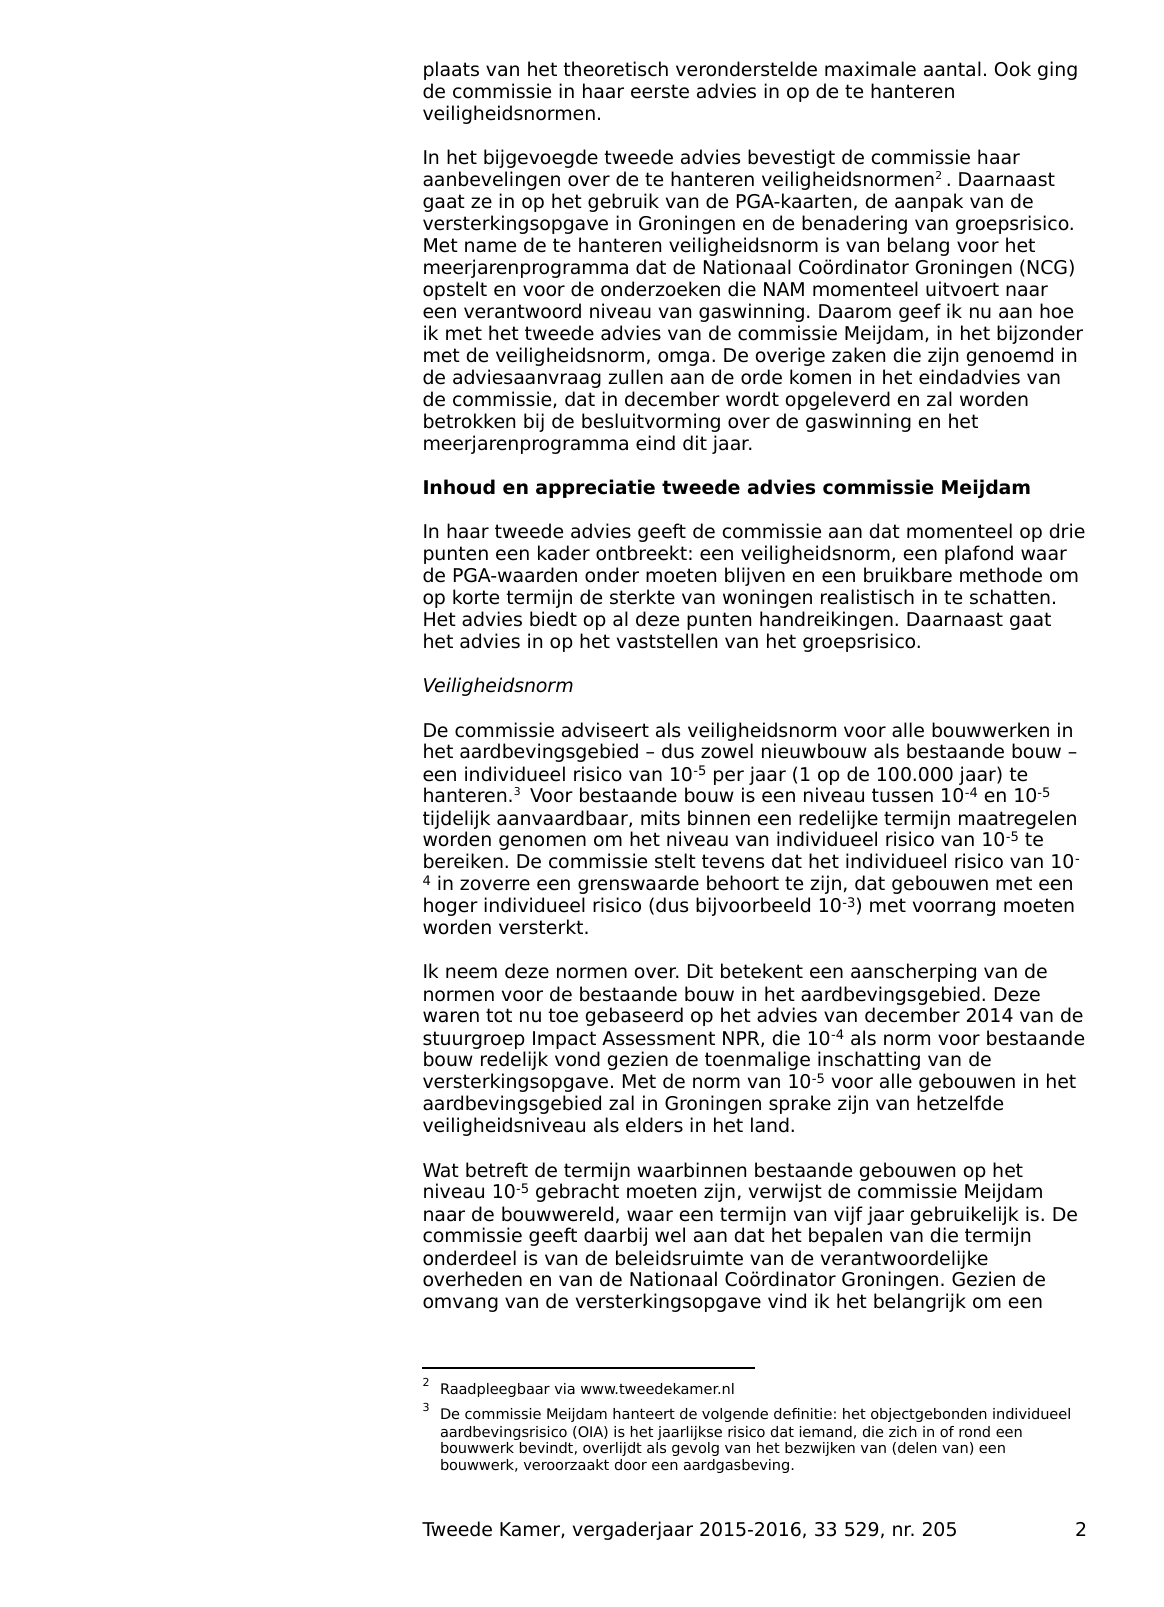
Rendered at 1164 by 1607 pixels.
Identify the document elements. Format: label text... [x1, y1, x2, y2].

text In haar tweede advies geeft de commissie aan dat momenteel op drie punten een kader ontbreekt: een veiligheidsnorm, een plafond waar de PGA-waarden onder moeten blijven en een bruikbare methode om op korte termijn de sterkte van woningen realistisch in te schatten. Het advies biedt op al deze punten handreikingen. Daarnaast gaat het advies in op het vaststellen van het groepsrisico. [422, 521, 1087, 653]
text De commissie Meijdam hanteert de volgende definitie: het objectgebonden individueel aardbevingsrisico (OIA) is het jaarlijkse risico dat iemand, die zich in of rond een bouwwerk bevindt, overlijdt als gevolg van het bezwijken van (delen van) een bouwwerk, veroorzaakt door een aardgasbeving. [422, 1402, 1087, 1474]
text Raadpleegbaar via www.tweedekamer.nl [422, 1377, 1087, 1399]
subtitle Inhoud en appreciatie tweede advies commissie Meijdam [422, 477, 1087, 499]
text plaats van het theoretisch veronderstelde maximale aantal. Ook ging de commissie in haar eerste advies in op de te hanteren veiligheidsnormen. [422, 59, 1087, 125]
subtitle Veiligheidsnorm [422, 675, 1087, 697]
text Ik neem deze normen over. Dit betekent een aanscherping van de normen voor de bestaande bouw in het aardbevingsgebied. Deze waren tot nu toe gebaseerd op het advies van december 2014 van de stuurgroep Impact Assessment NPR, die 10-4 als norm voor bestaande bouw redelijk vond gezien de toenmalige inschatting van de versterkingsopgave. Met de norm van 10-5 voor alle gebouwen in het aardbevingsgebied zal in Groningen sprake zijn van hetzelfde veiligheidsniveau als elders in het land. [422, 961, 1087, 1137]
text De commissie adviseert als veiligheidsnorm voor alle bouwwerken in het aardbevingsgebied – dus zowel nieuwbouw als bestaande bouw – een individueel risico van 10-5 per jaar (1 op de 100.000 jaar) te hanteren. Voor bestaande bouw is een niveau tussen 10-4 en 10-5 tijdelijk aanvaardbaar, mits binnen een redelijke termijn maatregelen worden genomen om het niveau van individueel risico van 10-5 te bereiken. De commissie stelt tevens dat het individueel risico van 10-4 in zoverre een grenswaarde behoort te zijn, dat gebouwen met een hoger individueel risico (dus bijvoorbeeld 10-3) met voorrang moeten worden versterkt. [422, 719, 1087, 939]
text In het bijgevoegde tweede advies bevestigt de commissie haar aanbevelingen over de te hanteren veiligheidsnormen. Daarnaast gaat ze in op het gebruik van de PGA-kaarten, de aanpak van de versterkingsopgave in Groningen en de benadering van groepsrisico. Met name de te hanteren veiligheidsnorm is van belang voor het meerjarenprogramma dat de Nationaal Coördinator Groningen (NCG) opstelt en voor de onderzoeken die NAM momenteel uitvoert naar een verantwoord niveau van gaswinning. Daarom geef ik nu aan hoe ik met het tweede advies van de commissie Meijdam, in het bijzonder met de veiligheidsnorm, omga. De overige zaken die zijn genoemd in de adviesaanvraag zullen aan de orde komen in het eindadvies van de commissie, dat in december wordt opgeleverd en zal worden betrokken bij de besluitvorming over de gaswinning en het meerjarenprogramma eind dit jaar. [422, 147, 1087, 455]
text Wat betreft de termijn waarbinnen bestaande gebouwen op het niveau 10-5 gebracht moeten zijn, verwijst de commissie Meijdam naar de bouwwereld, waar een termijn van vijf jaar gebruikelijk is. De commissie geeft daarbij wel aan dat het bepalen van die termijn onderdeel is van de beleidsruimte van de verantwoordelijke overheden en van de Nationaal Coördinator Groningen. Gezien de omvang van de versterkingsopgave vind ik het belangrijk om een [422, 1159, 1087, 1313]
